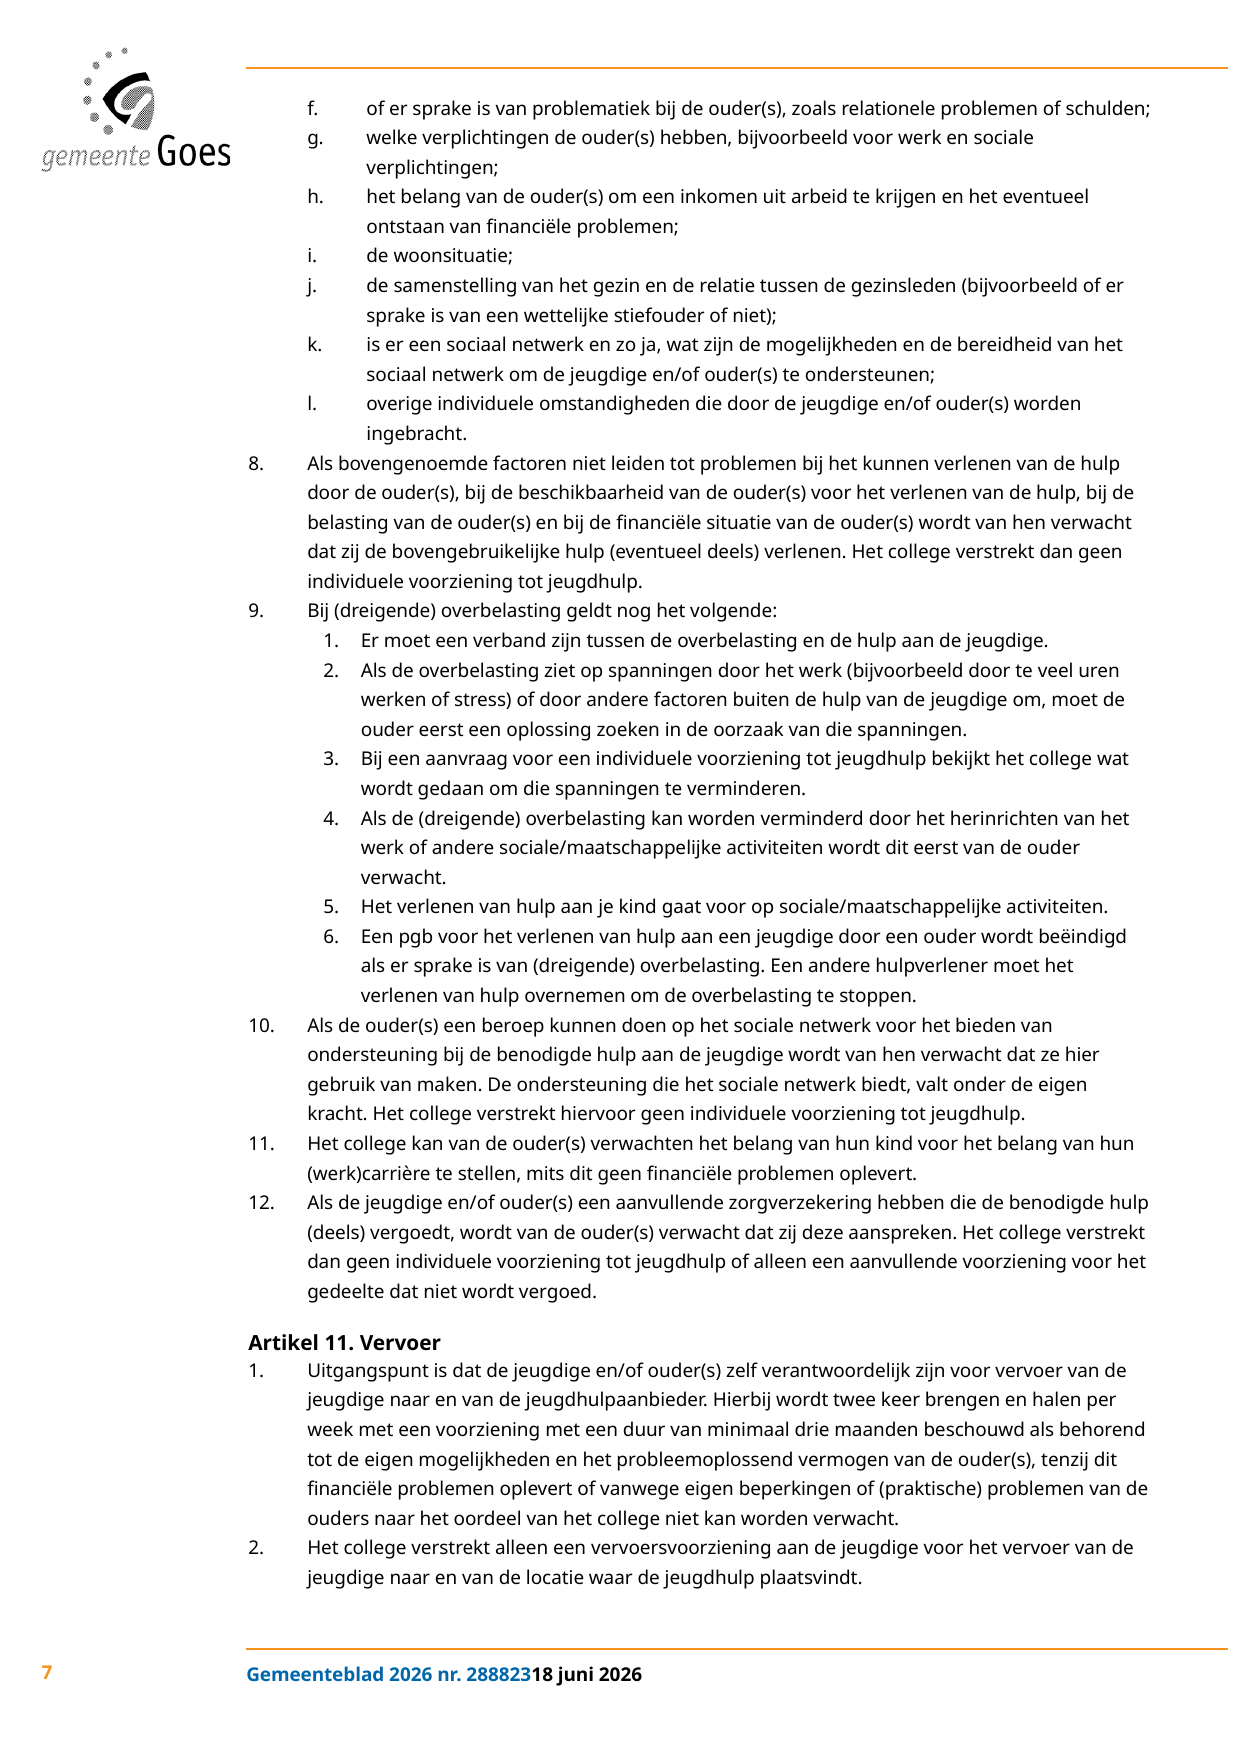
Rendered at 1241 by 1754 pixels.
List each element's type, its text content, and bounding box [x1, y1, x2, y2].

list de woonsituatie; [307, 243, 1152, 268]
list Bij een aanvraag voor een individuele voorziening tot jeugdhulp bekijkt het college wat wordt gedaan om die spanningen te verminderen. [323, 746, 1152, 801]
list Er moet een verband zijn tussen de overbelasting en de hulp aan de jeugdige. [323, 627, 1152, 653]
list Als de jeugdige en/of ouder(s) een aanvullende zorgverzekering hebben die de benodigde hulp (deels) vergoedt, wordt van de ouder(s) verwacht dat zij deze aanspreken. Het college verstrekt dan geen individuele voorziening tot jeugdhulp of alleen een aanvullende voorziening voor het gedeelte dat niet wordt vergoed. [248, 1189, 1152, 1304]
list Het verlenen van hulp aan je kind gaat voor op sociale/maatschappelijke activiteiten. [323, 893, 1152, 919]
list het belang van de ouder(s) om een inkomen uit arbeid te krijgen en het eventueel ontstaan van financiële problemen; [307, 183, 1152, 239]
list welke verplichtingen de ouder(s) hebben, bijvoorbeeld voor werk en sociale verplichtingen; [307, 124, 1152, 180]
list Als de (dreigende) overbelasting kan worden verminderd door het herinrichten van het werk of andere sociale/maatschappelijke activiteiten wordt dit eerst van de ouder verwacht. [323, 805, 1152, 890]
list de samenstelling van het gezin en de relatie tussen de gezinsleden (bijvoorbeeld of er sprake is van een wettelijke stiefouder of niet); [307, 272, 1152, 328]
list overige individuele omstandigheden die door de jeugdige en/of ouder(s) worden ingebracht. [307, 391, 1152, 446]
text Artikel 11. Vervoer [248, 1328, 1152, 1357]
list Als bovengenoemde factoren niet leiden tot problemen bij het kunnen verlenen van de hulp door de ouder(s), bij de beschikbaarheid van de ouder(s) voor het verlenen van de hulp, bij de belasting van de ouder(s) en bij de financiële situatie van de ouder(s) wordt van hen verwacht dat zij de bovengebruikelijke hulp (eventueel deels) verlenen. Het college verstrekt dan geen individuele voorziening tot jeugdhulp. [248, 450, 1152, 594]
list Bij (dreigende) overbelasting geldt nog het volgende: [248, 598, 1152, 623]
list Een pgb voor het verlenen van hulp aan een jeugdige door een ouder wordt beëindigd als er sprake is van (dreigende) overbelasting. Een andere hulpverlener moet het verlenen van hulp overnemen om de overbelasting te stoppen. [323, 923, 1152, 1008]
list Het college verstrekt alleen een vervoersvoorziening aan de jeugdige voor het vervoer van de jeugdige naar en van de locatie waar de jeugdhulp plaatsvindt. [248, 1534, 1152, 1590]
picture [41, 47, 231, 172]
list Als de ouder(s) een beroep kunnen doen op het sociale netwerk voor het bieden van ondersteuning bij de benodigde hulp aan de jeugdige wordt van hen verwacht dat ze hier gebruik van maken. De ondersteuning die het sociale netwerk biedt, valt onder de eigen kracht. Het college verstrekt hiervoor geen individuele voorziening tot jeugdhulp. [248, 1012, 1152, 1126]
list is er een sociaal netwerk en zo ja, wat zijn de mogelijkheden en de bereidheid van het sociaal netwerk om de jeugdige en/of ouder(s) te ondersteunen; [307, 331, 1152, 387]
list of er sprake is van problematiek bij de ouder(s), zoals relationele problemen of schulden; [307, 95, 1152, 121]
list Uitgangspunt is dat de jeugdige en/of ouder(s) zelf verantwoordelijk zijn voor vervoer van de jeugdige naar en van de jeugdhulpaanbieder. Hierbij wordt twee keer brengen en halen per week met een voorziening met een duur van minimaal drie maanden beschouwd als behorend tot de eigen mogelijkheden en het probleemoplossend vermogen van de ouder(s), tenzij dit financiële problemen oplevert of vanwege eigen beperkingen of (praktische) problemen van de ouders naar het oordeel van het college niet kan worden verwacht. [248, 1357, 1152, 1531]
list Het college kan van de ouder(s) verwachten het belang van hun kind voor het belang van hun (werk)carrière te stellen, mits dit geen financiële problemen oplevert. [248, 1130, 1152, 1186]
list Als de overbelasting ziet op spanningen door het werk (bijvoorbeeld door te veel uren werken of stress) of door andere factoren buiten de hulp van de jeugdige om, moet de ouder eerst een oplossing zoeken in de oorzaak van die spanningen. [323, 657, 1152, 742]
